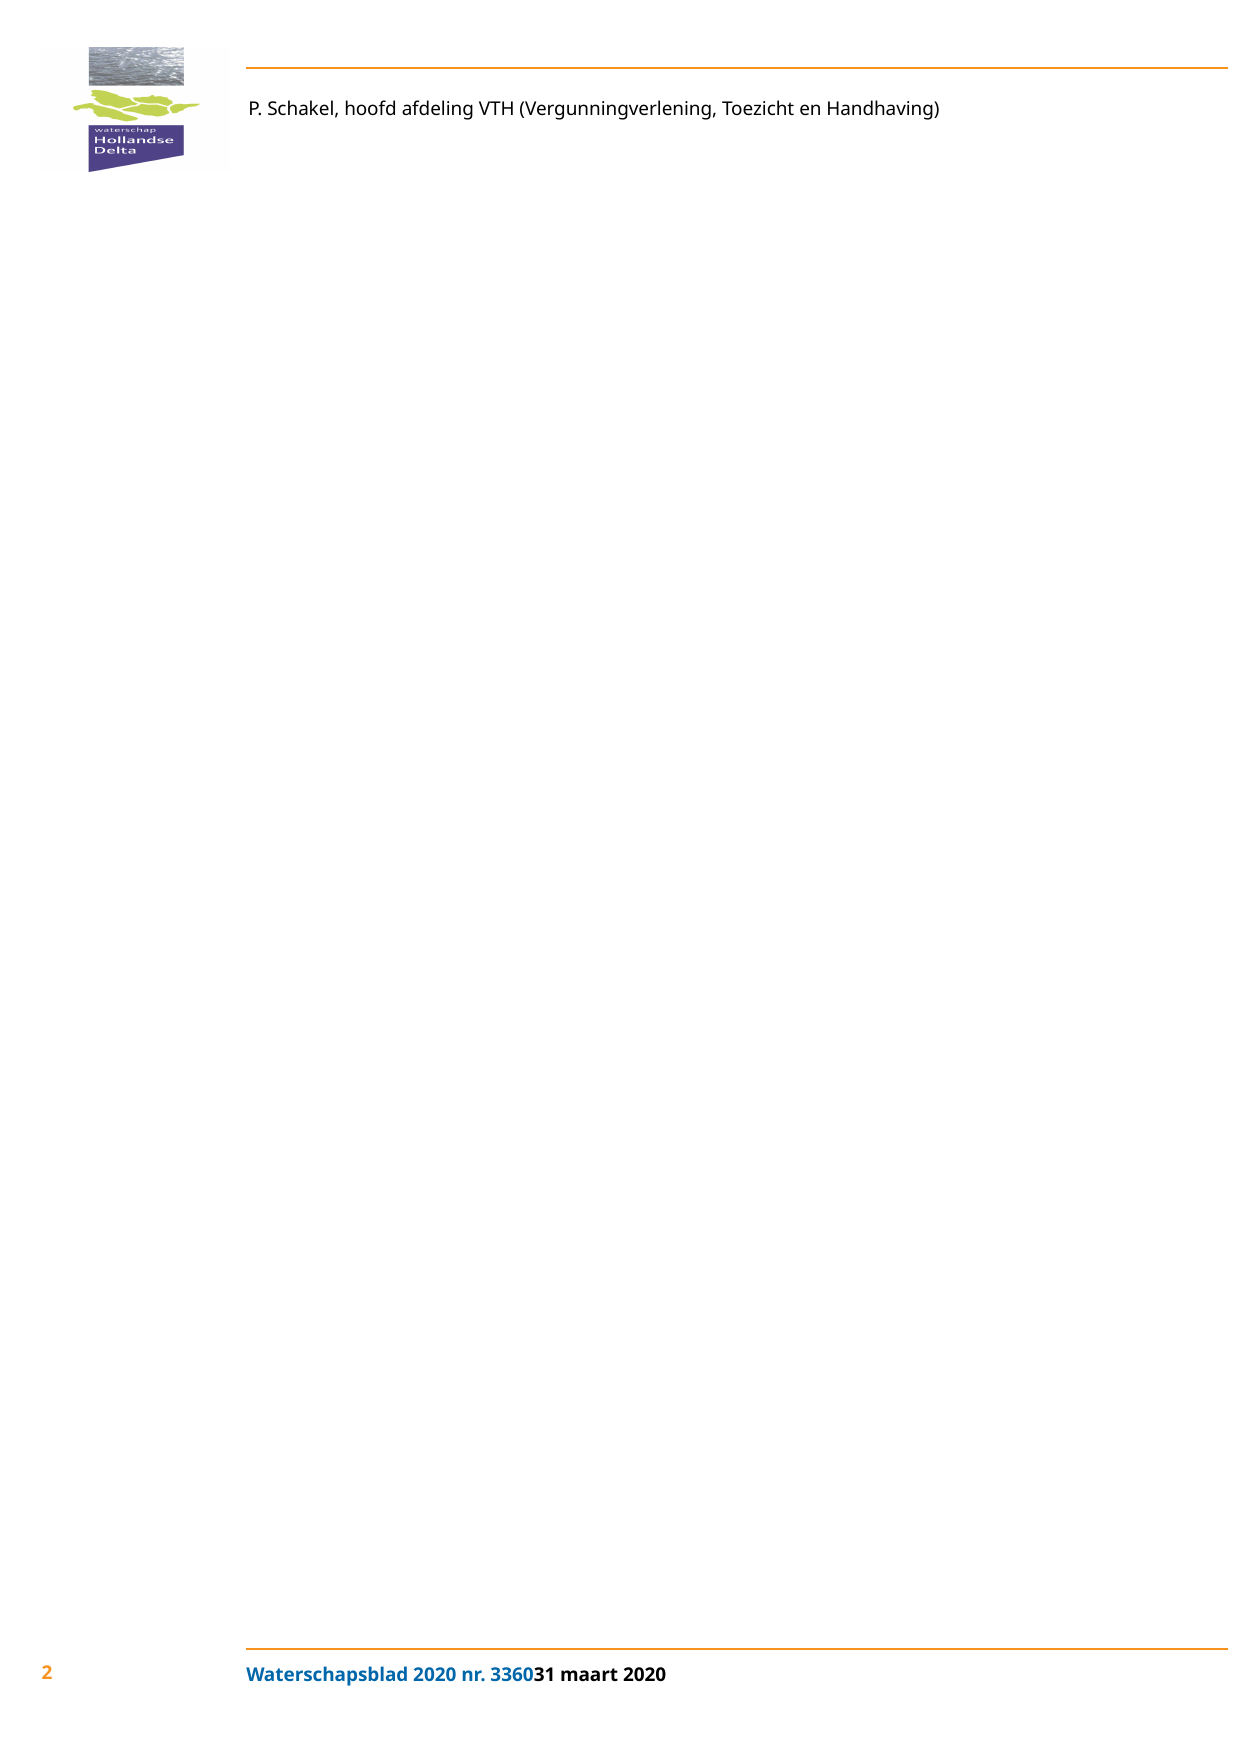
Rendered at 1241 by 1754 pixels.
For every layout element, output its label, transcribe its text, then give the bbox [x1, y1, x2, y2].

picture [41, 47, 231, 172]
text P. Schakel, hoofd afdeling VTH (Vergunningverlening, Toezicht en Handhaving) [248, 95, 1152, 121]
